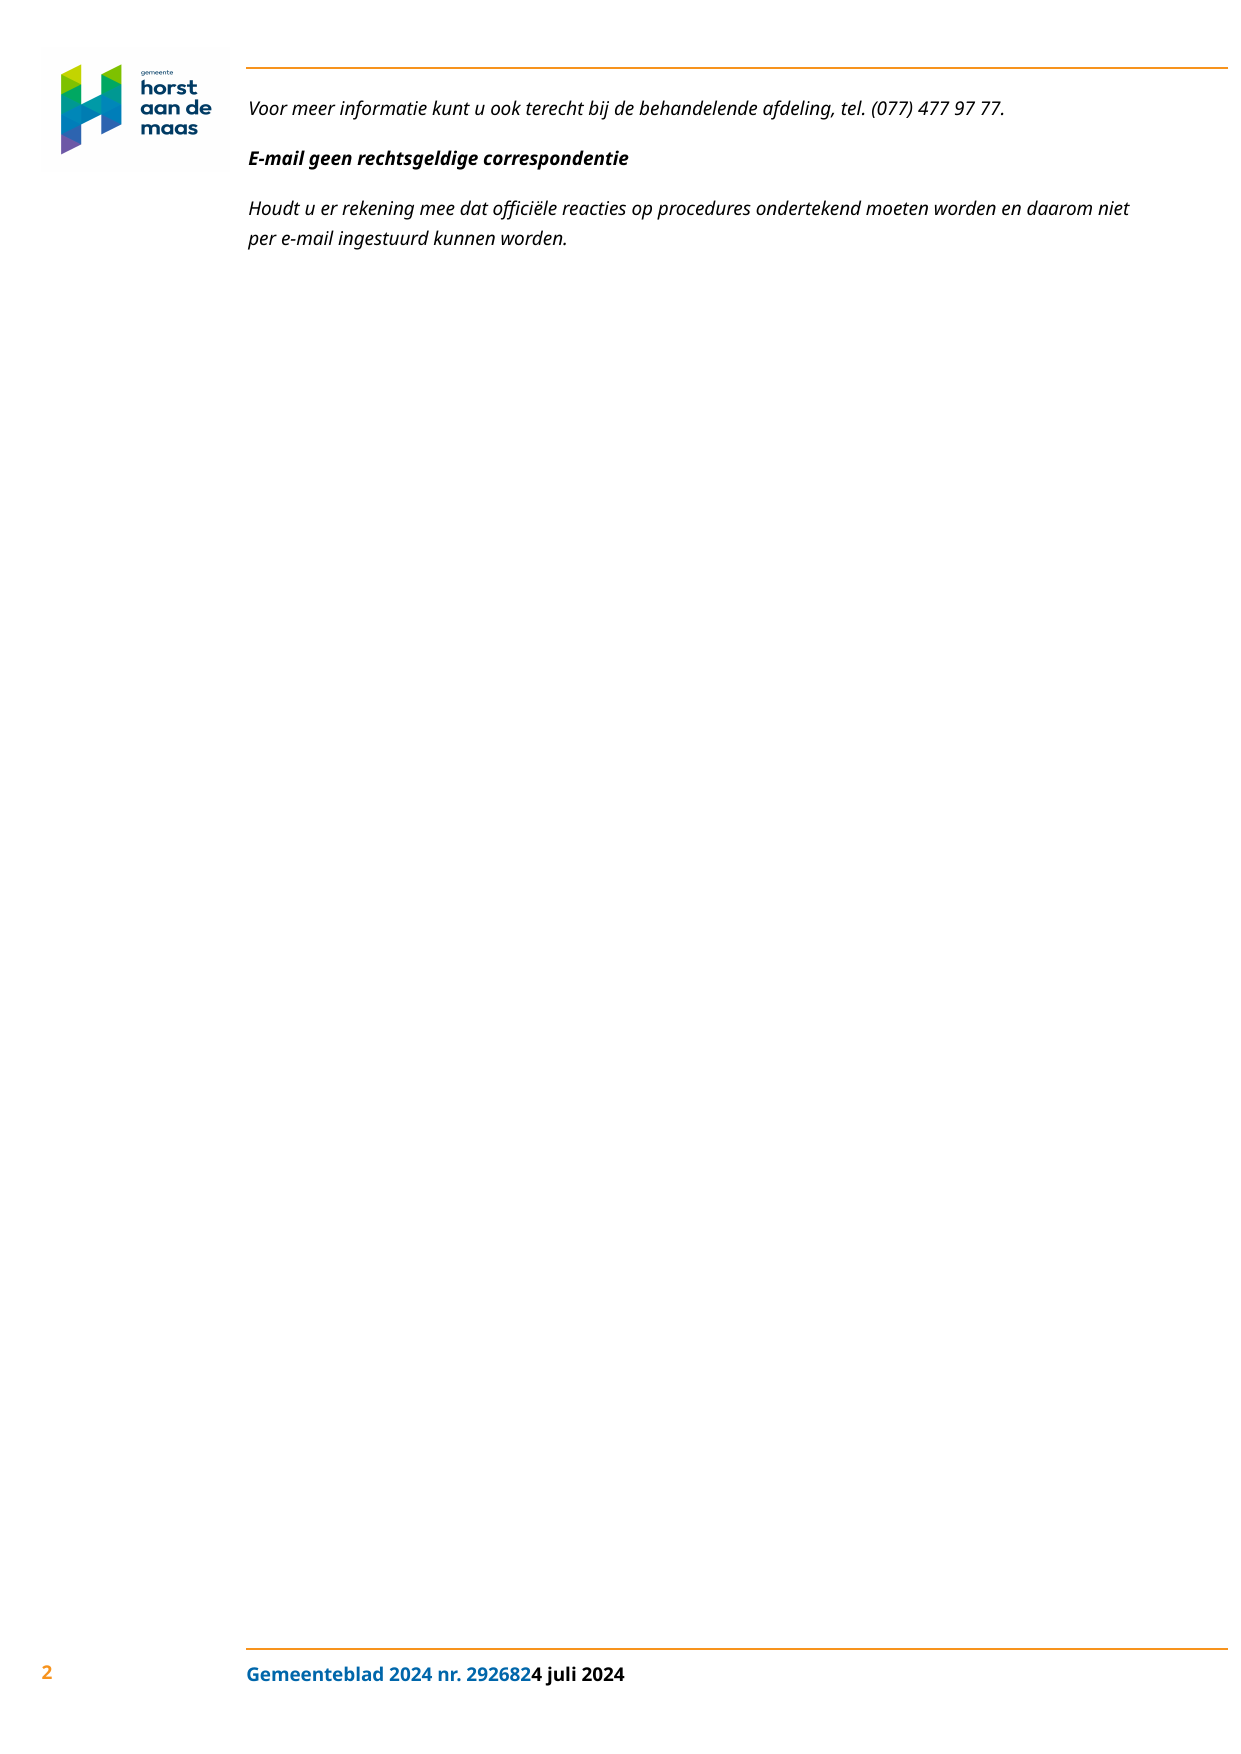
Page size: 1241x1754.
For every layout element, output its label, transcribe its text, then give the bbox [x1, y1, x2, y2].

picture [41, 47, 231, 172]
text Houdt u er rekening mee dat officiële reacties op procedures ondertekend moeten worden en daarom niet per e-mail ingestuurd kunnen worden. [248, 196, 1152, 251]
text E-mail geen rechtsgeldige correspondentie [248, 145, 1152, 171]
text Voor meer informatie kunt u ook terecht bij de behandelende afdeling, tel. (077) 477 97 77. [248, 95, 1152, 121]
